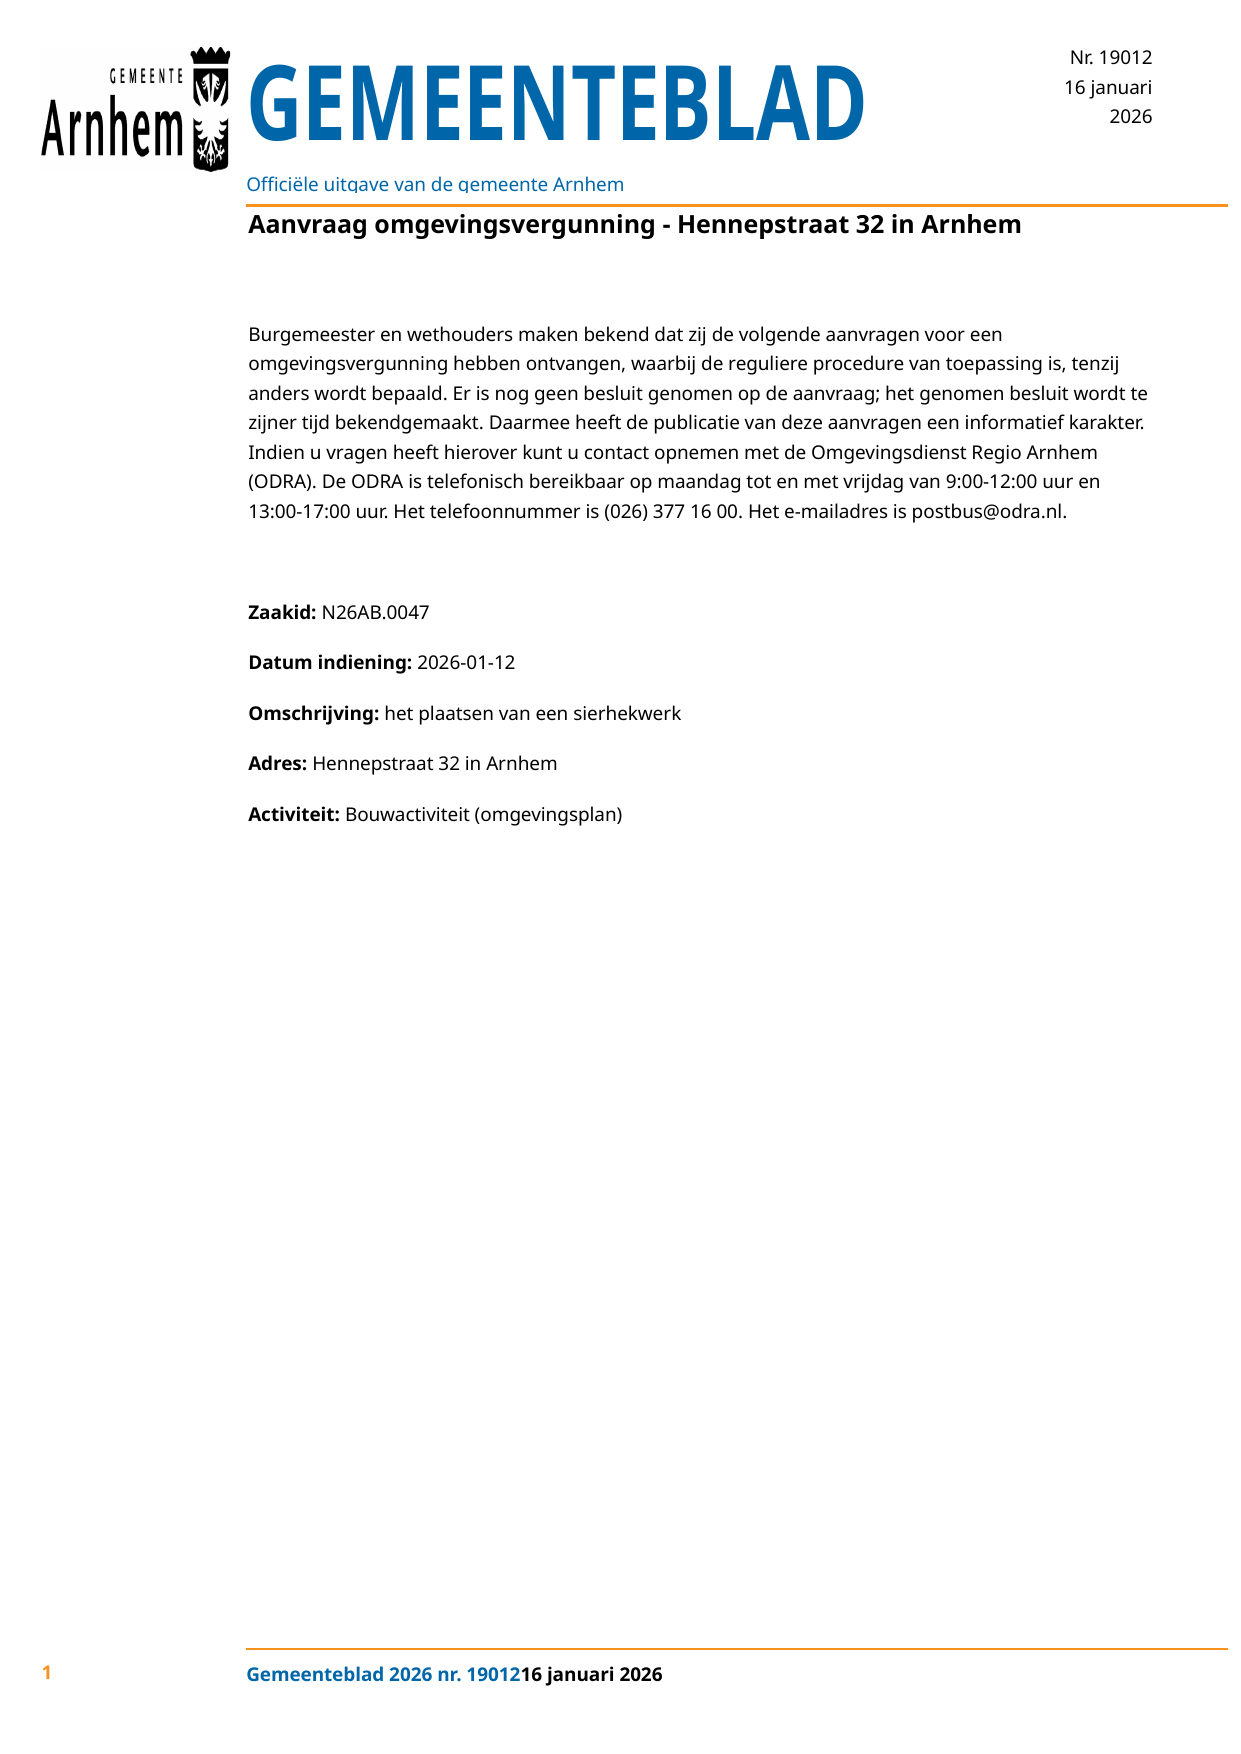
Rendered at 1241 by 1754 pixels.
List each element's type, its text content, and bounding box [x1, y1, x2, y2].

text Zaakid: N26AB.0047 [248, 599, 1152, 625]
text Aanvraag omgevingsvergunning - Hennepstraat 32 in Arnhem [248, 207, 1152, 241]
text Burgemeester en wethouders maken bekend dat zij de volgende aanvragen voor een omgevingsvergunning hebben ontvangen, waarbij de reguliere procedure van toepassing is, tenzij anders wordt bepaald. Er is nog geen besluit genomen op de aanvraag; het genomen besluit wordt te zijner tijd bekendgemaakt. Daarmee heeft de publicatie van deze aanvragen een informatief karakter. Indien u vragen heeft hierover kunt u contact opnemen met de Omgevingsdienst Regio Arnhem (ODRA). De ODRA is telefonisch bereikbaar op maandag tot en met vrijdag van 9:00-12:00 uur en 13:00-17:00 uur. Het telefoonnummer is (026) 377 16 00. Het e-mailadres is postbus@odra.nl. [248, 321, 1152, 524]
text Datum indiening: 2026-01-12 [248, 649, 1152, 675]
picture [41, 47, 231, 172]
text Omschrijving: het plaatsen van een sierhekwerk [248, 700, 1152, 726]
text Adres: Hennepstraat 32 in Arnhem [248, 750, 1152, 776]
text Activiteit: Bouwactiviteit (omgevingsplan) [248, 801, 1152, 826]
